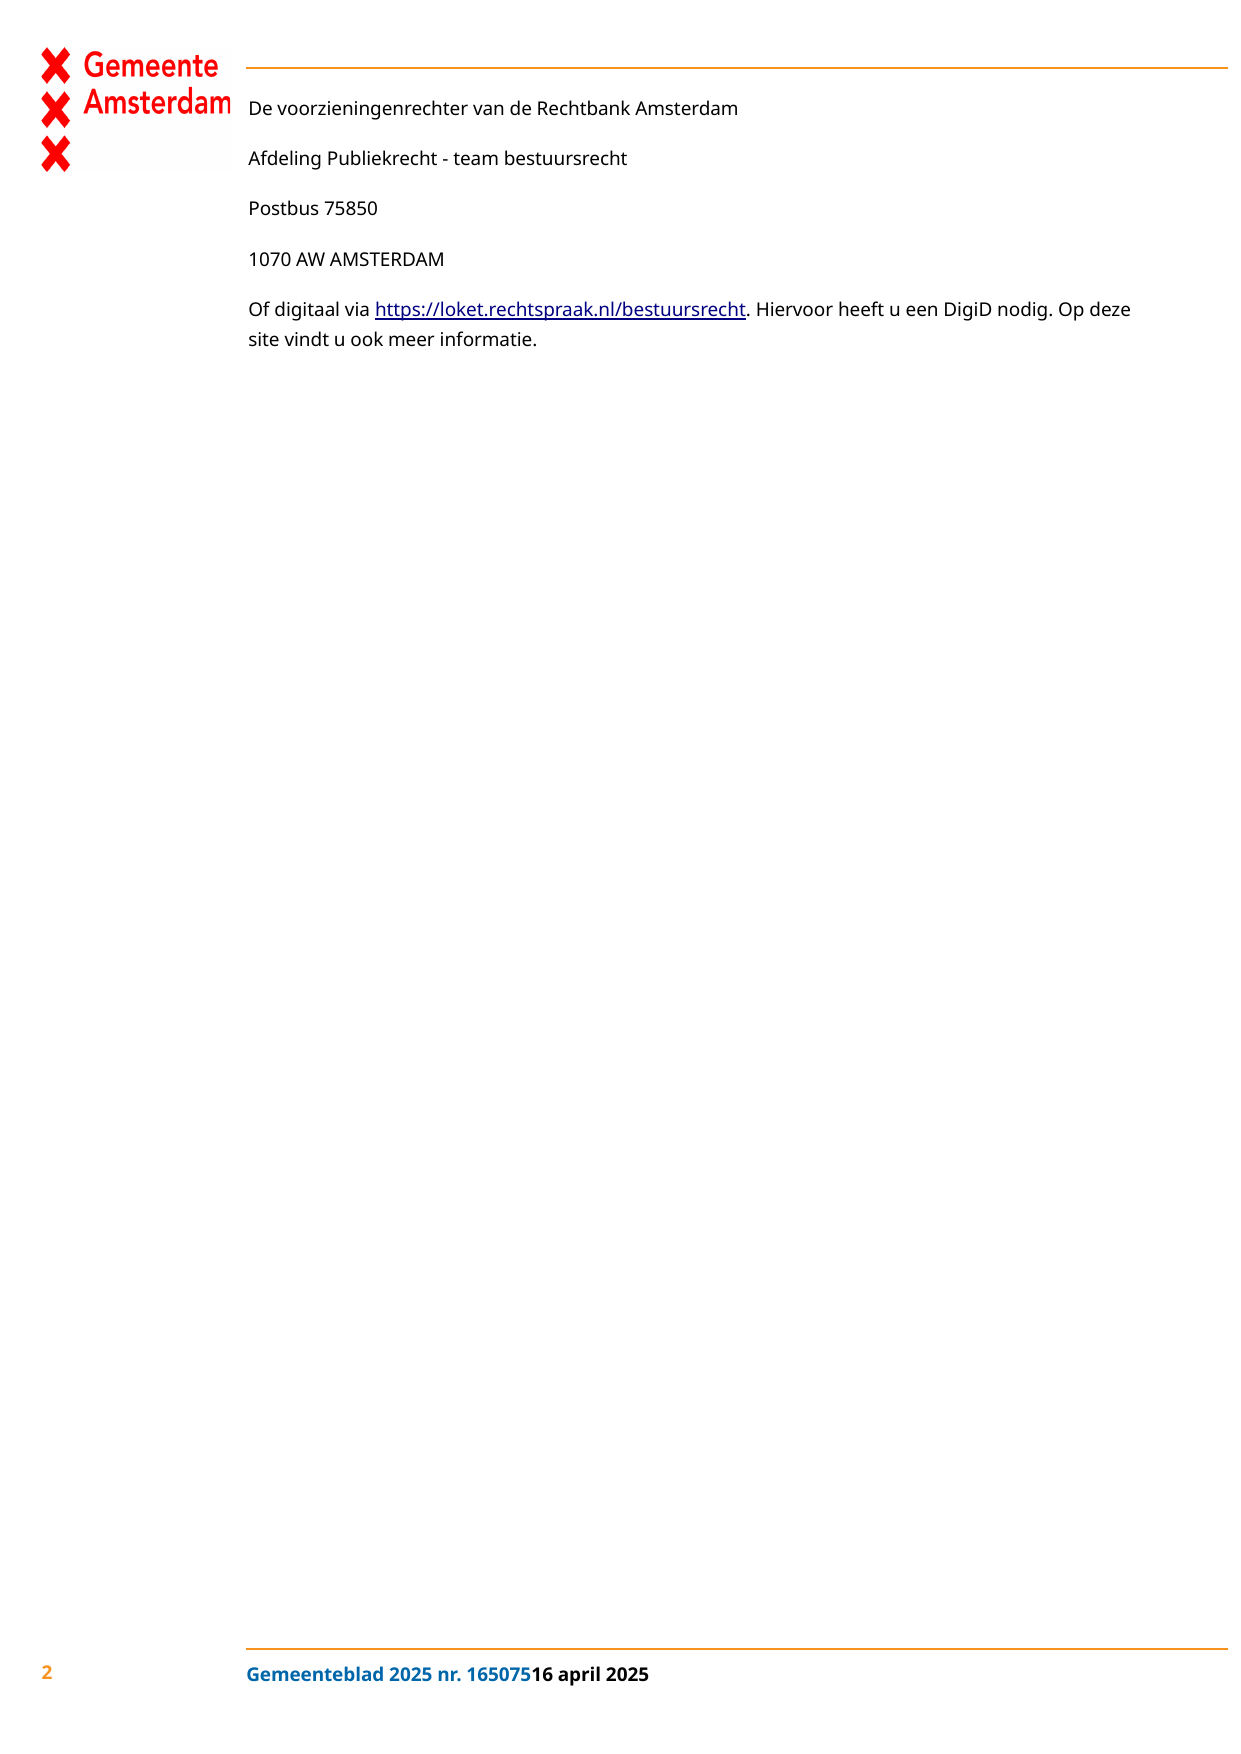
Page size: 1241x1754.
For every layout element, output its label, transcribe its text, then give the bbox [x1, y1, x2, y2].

text Postbus 75850 [248, 196, 1152, 221]
text Afdeling Publiekrecht - team bestuursrecht [248, 145, 1152, 171]
text De voorzieningenrechter van de Rechtbank Amsterdam [248, 95, 1152, 121]
picture [41, 47, 231, 172]
text 1070 AW AMSTERDAM [248, 246, 1152, 272]
text Of digitaal via https://loket.rechtspraak.nl/bestuursrecht. Hiervoor heeft u een DigiD nodig. Op deze site vindt u ook meer informatie. [248, 296, 1152, 352]
